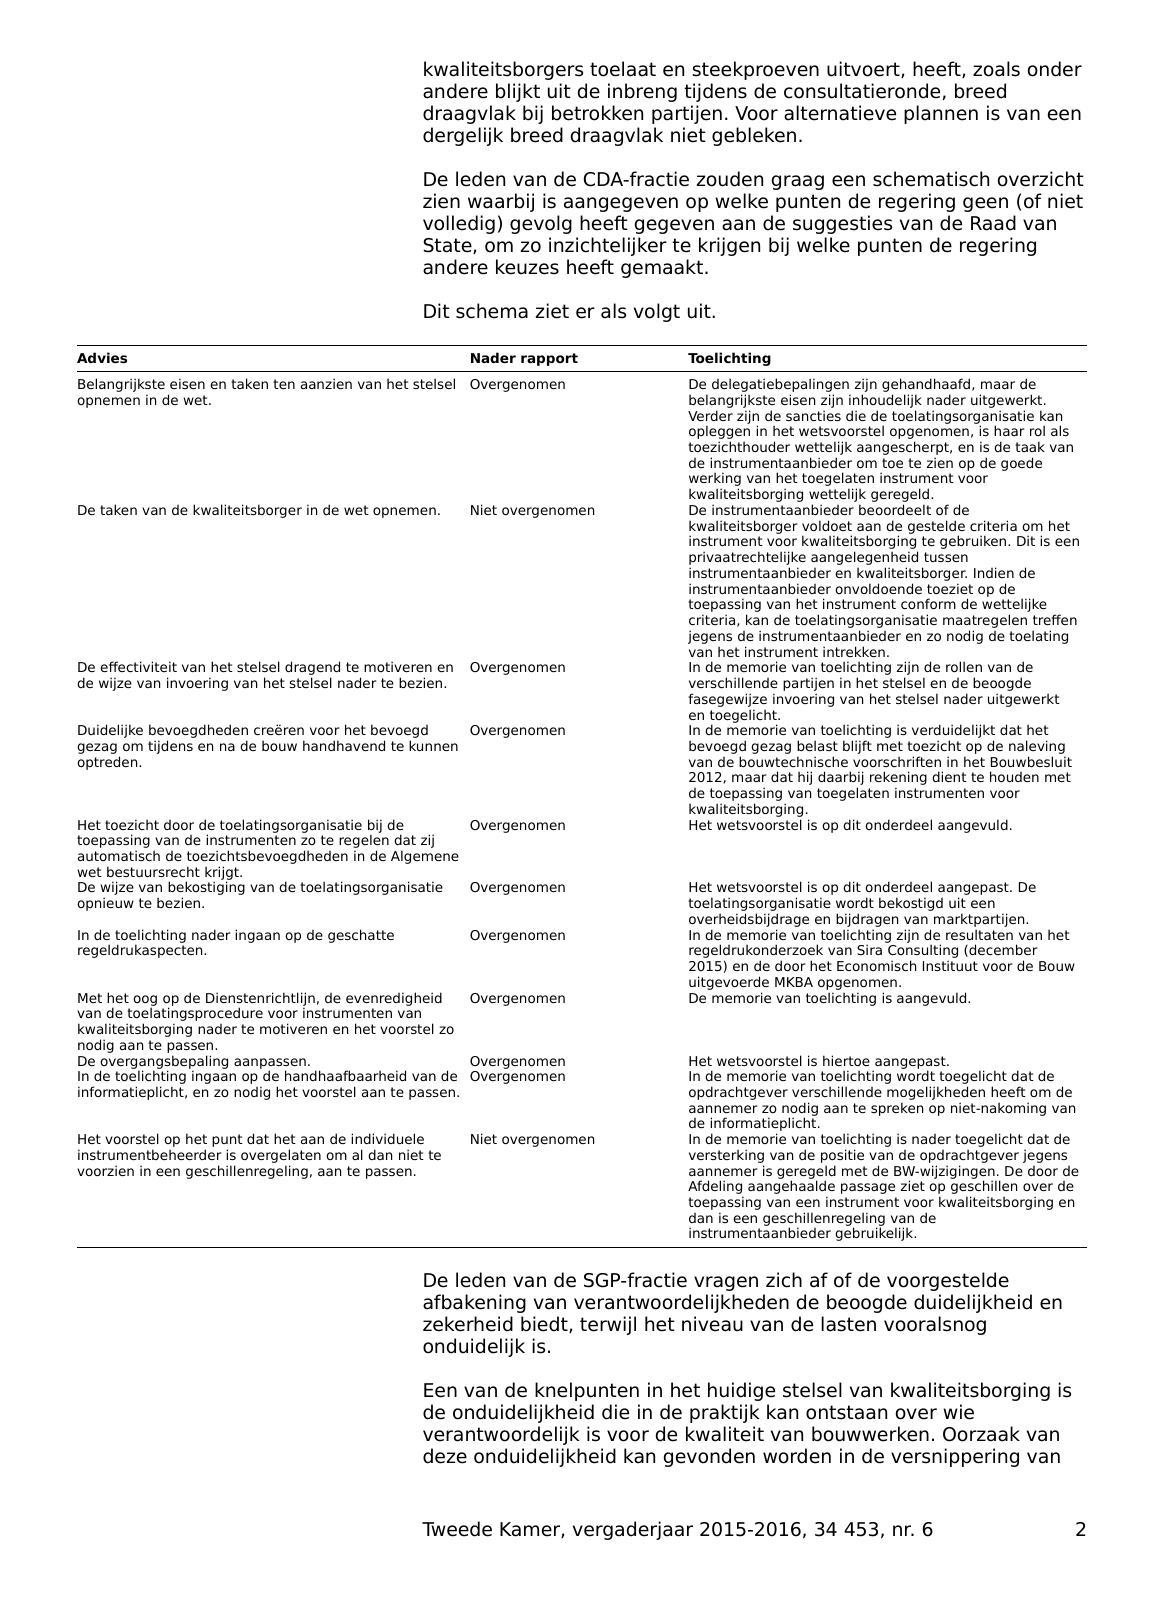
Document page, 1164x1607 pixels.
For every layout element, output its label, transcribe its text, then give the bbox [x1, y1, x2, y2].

table_cell In de memorie van toelichting zijn de resultaten van het regeldrukonderzoek van Sira Consulting (december 2015) en de door het Economisch Instituut voor de Bouw uitgevoerde MKBA opgenomen. [682, 928, 1087, 990]
table_header Toelichting [682, 346, 1087, 371]
table_cell In de memorie van toelichting is nader toegelicht dat de versterking van de positie van de opdrachtgever jegens aannemer is geregeld met de BW-wijzigingen. De door de Afdeling aangehaalde passage ziet op geschillen over de toepassing van een instrument voor kwaliteitsborging en dan is een geschillenregeling van de instrumentaanbieder gebruikelijk. [682, 1132, 1087, 1247]
table_cell Het voorstel op het punt dat het aan de individuele instrumentbeheerder is overgelaten om al dan niet te voorzien in een geschillenregeling, aan te passen. [77, 1132, 464, 1247]
table_cell In de memorie van toelichting wordt toegelicht dat de opdrachtgever verschillende mogelijkheden heeft om de aannemer zo nodig aan te spreken op niet-nakoming van de informatieplicht. [682, 1069, 1087, 1132]
table_cell Overgenomen [464, 880, 682, 927]
table_cell Overgenomen [464, 723, 682, 817]
table_cell Niet overgenomen [464, 1132, 682, 1247]
table_cell De instrumentaanbieder beoordeelt of de kwaliteitsborger voldoet aan de gestelde criteria om het instrument voor kwaliteitsborging te gebruiken. Dit is een privaatrechtelijke aangelegenheid tussen instrumentaanbieder en kwaliteitsborger. Indien de instrumentaanbieder onvoldoende toeziet op de toepassing van het instrument conform de wettelijke criteria, kan de toelatingsorganisatie maatregelen treffen jegens de instrumentaanbieder en zo nodig de toelating van het instrument intrekken. [682, 503, 1087, 660]
text Dit schema ziet er als volgt uit. [422, 301, 1087, 323]
table_cell Overgenomen [464, 990, 682, 1053]
table_cell Overgenomen [464, 1069, 682, 1132]
table_cell Het toezicht door de toelatingsorganisatie bij de toepassing van de instrumenten zo te regelen dat zij automatisch de toezichtsbevoegdheden in de Algemene wet bestuursrecht krijgt. [77, 818, 464, 880]
table_cell Overgenomen [464, 372, 682, 503]
table_cell De memorie van toelichting is aangevuld. [682, 990, 1087, 1053]
table_cell Belangrijkste eisen en taken ten aanzien van het stelsel opnemen in de wet. [77, 372, 464, 503]
table_cell In de toelichting nader ingaan op de geschatte regeldrukaspecten. [77, 928, 464, 990]
table_cell De wijze van bekostiging van de toelatingsorganisatie opnieuw te bezien. [77, 880, 464, 927]
table_cell Overgenomen [464, 818, 682, 880]
table_cell De effectiviteit van het stelsel dragend te motiveren en de wijze van invoering van het stelsel nader te bezien. [77, 660, 464, 723]
table_cell De overgangsbepaling aanpassen. [77, 1053, 464, 1069]
text kwaliteitsborgers toelaat en steekproeven uitvoert, heeft, zoals onder andere blijkt uit de inbreng tijdens de consultatieronde, breed draagvlak bij betrokken partijen. Voor alternatieve plannen is van een dergelijk breed draagvlak niet gebleken. [422, 59, 1087, 147]
table_cell Niet overgenomen [464, 503, 682, 660]
table_cell Het wetsvoorstel is op dit onderdeel aangepast. De toelatingsorganisatie wordt bekostigd uit een overheidsbijdrage en bijdragen van marktpartijen. [682, 880, 1087, 927]
table_cell Overgenomen [464, 928, 682, 990]
text Een van de knelpunten in het huidige stelsel van kwaliteitsborging is de onduidelijkheid die in de praktijk kan ontstaan over wie verantwoordelijk is voor de kwaliteit van bouwwerken. Oorzaak van deze onduidelijkheid kan gevonden worden in de versnippering van [422, 1380, 1087, 1468]
table_cell In de memorie van toelichting zijn de rollen van de verschillende partijen in het stelsel en de beoogde fasegewijze invoering van het stelsel nader uitgewerkt en toegelicht. [682, 660, 1087, 723]
table_cell Duidelijke bevoegdheden creëren voor het bevoegd gezag om tijdens en na de bouw handhavend te kunnen optreden. [77, 723, 464, 817]
table_cell In de toelichting ingaan op de handhaafbaarheid van de informatieplicht, en zo nodig het voorstel aan te passen. [77, 1069, 464, 1132]
table_cell In de memorie van toelichting is verduidelijkt dat het bevoegd gezag belast blijft met toezicht op de naleving van de bouwtechnische voorschriften in het Bouwbesluit 2012, maar dat hij daarbij rekening dient te houden met de toepassing van toegelaten instrumenten voor kwaliteitsborging. [682, 723, 1087, 817]
text De leden van de SGP-fractie vragen zich af of de voorgestelde afbakening van verantwoordelijkheden de beoogde duidelijkheid en zekerheid biedt, terwijl het niveau van de lasten vooralsnog onduidelijk is. [422, 1270, 1087, 1358]
table_header Nader rapport [464, 346, 682, 371]
table_header Advies [77, 346, 464, 371]
table_cell Met het oog op de Dienstenrichtlijn, de evenredigheid van de toelatingsprocedure voor instrumenten van kwaliteitsborging nader te motiveren en het voorstel zo nodig aan te passen. [77, 990, 464, 1053]
table_cell Het wetsvoorstel is hiertoe aangepast. [682, 1053, 1087, 1069]
text De leden van de CDA-fractie zouden graag een schematisch overzicht zien waarbij is aangegeven op welke punten de regering geen (of niet volledig) gevolg heeft gegeven aan de suggesties van de Raad van State, om zo inzichtelijker te krijgen bij welke punten de regering andere keuzes heeft gemaakt. [422, 169, 1087, 279]
table_cell Overgenomen [464, 1053, 682, 1069]
table_cell Overgenomen [464, 660, 682, 723]
table_cell De taken van de kwaliteitsborger in de wet opnemen. [77, 503, 464, 660]
table_cell De delegatiebepalingen zijn gehandhaafd, maar de belangrijkste eisen zijn inhoudelijk nader uitgewerkt. Verder zijn de sancties die de toelatingsorganisatie kan opleggen in het wetsvoorstel opgenomen, is haar rol als toezichthouder wettelijk aangescherpt, en is de taak van de instrumentaanbieder om toe te zien op de goede werking van het toegelaten instrument voor kwaliteitsborging wettelijk geregeld. [682, 372, 1087, 503]
table_cell Het wetsvoorstel is op dit onderdeel aangevuld. [682, 818, 1087, 880]
